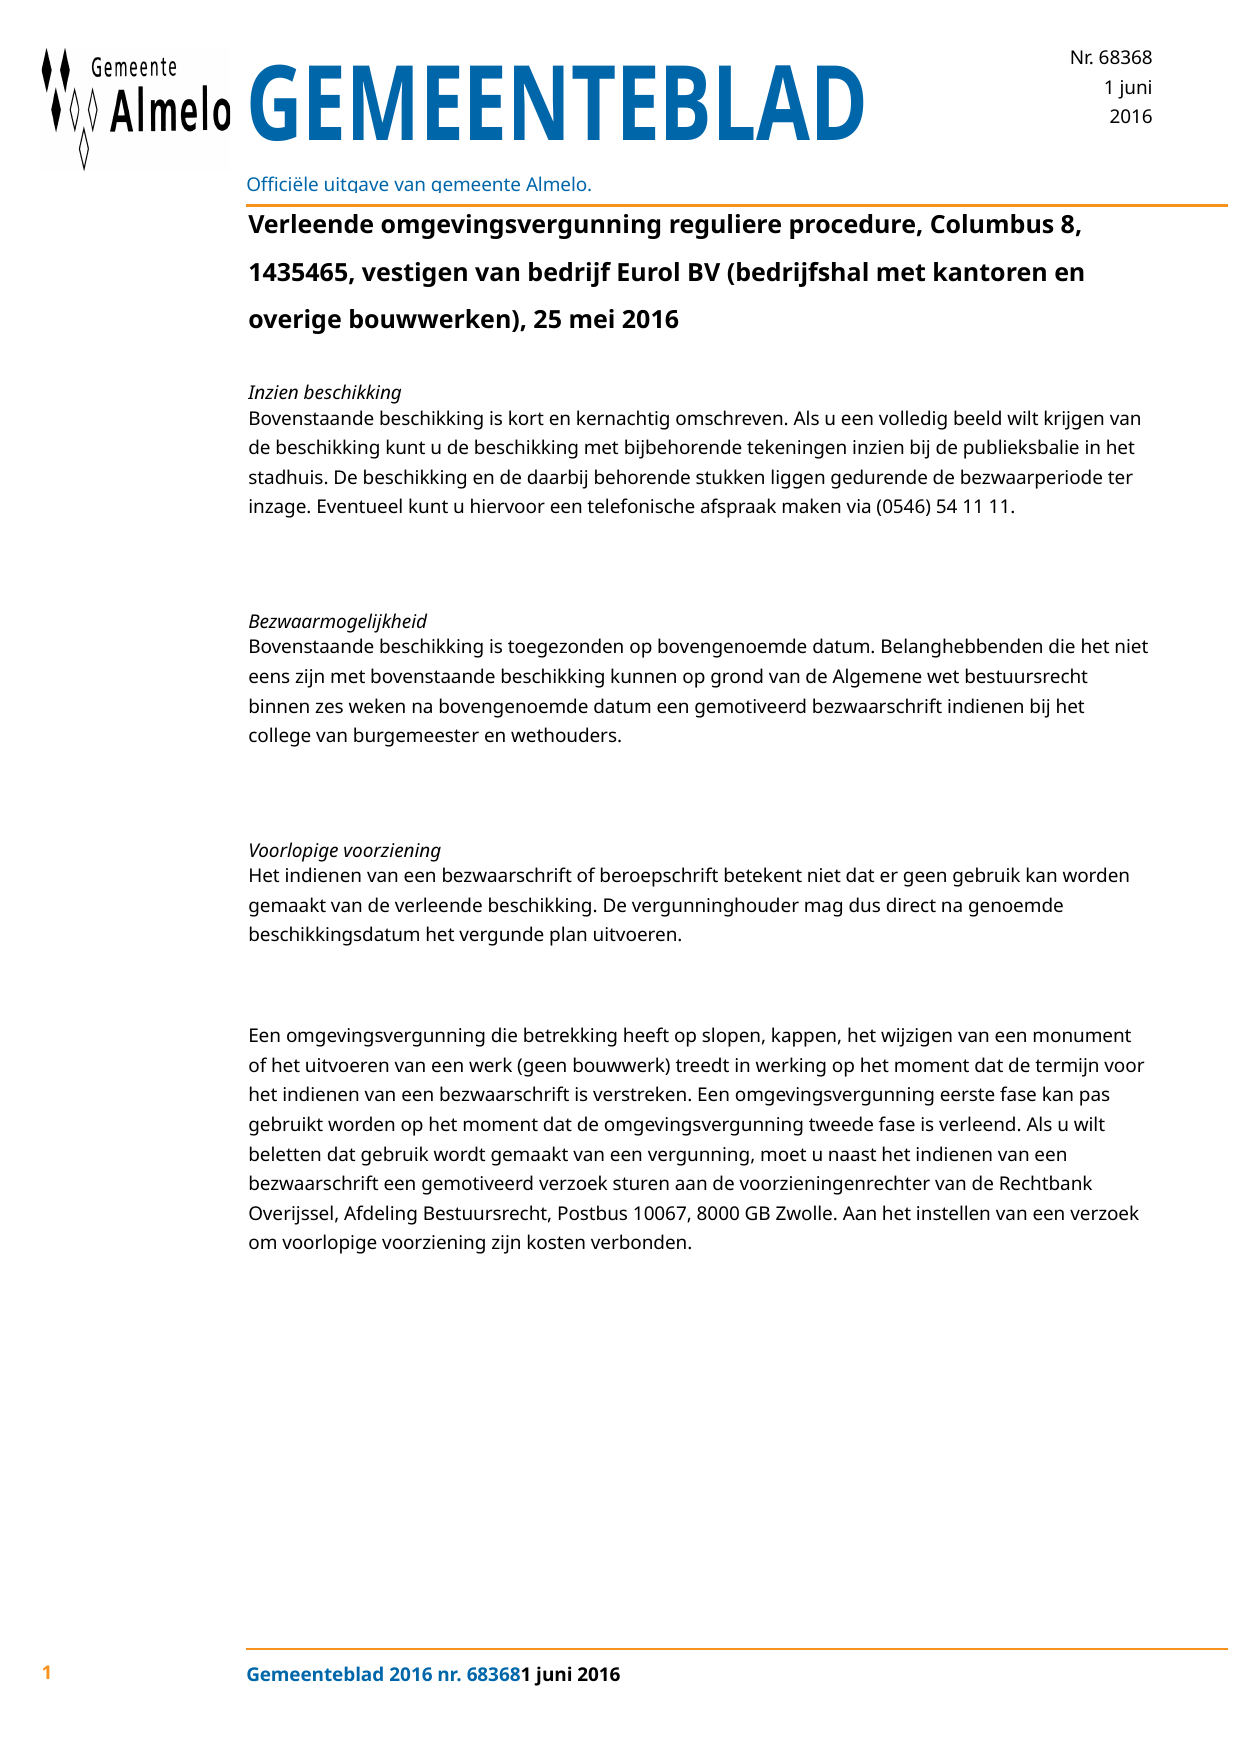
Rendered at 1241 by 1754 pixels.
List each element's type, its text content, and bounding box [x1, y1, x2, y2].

text Inzien beschikking [248, 379, 1152, 405]
text Bovenstaande beschikking is toegezonden op bovengenoemde datum. Belanghebbenden die het niet eens zijn met bovenstaande beschikking kunnen op grond van de Algemene wet bestuursrecht binnen zes weken na bovengenoemde datum een gemotiveerd bezwaarschrift indienen bij het college van burgemeester en wethouders. [248, 634, 1152, 748]
text Bovenstaande beschikking is kort en kernachtig omschreven. Als u een volledig beeld wilt krijgen van de beschikking kunt u de beschikking met bijbehorende tekeningen inzien bij de publieksbalie in het stadhuis. De beschikking en de daarbij behorende stukken liggen gedurende de bezwaarperiode ter inzage. Eventueel kunt u hiervoor een telefonische afspraak maken via (0546) 54 11 11. [248, 405, 1152, 519]
text Voorlopige voorziening [248, 837, 1152, 862]
text Het indienen van een bezwaarschrift of beroepschrift betekent niet dat er geen gebruik kan worden gemaakt van de verleende beschikking. De vergunninghouder mag dus direct na genoemde beschikkingsdatum het vergunde plan uitvoeren. [248, 862, 1152, 947]
text Een omgevingsvergunning die betrekking heeft op slopen, kappen, het wijzigen van een monument of het uitvoeren van een werk (geen bouwwerk) treedt in werking op het moment dat de termijn voor het indienen van een bezwaarschrift is verstreken. Een omgevingsvergunning eerste fase kan pas gebruikt worden op het moment dat de omgevingsvergunning tweede fase is verleend. Als u wilt beletten dat gebruik wordt gemaakt van een vergunning, moet u naast het indienen van een bezwaarschrift een gemotiveerd verzoek sturen aan de voorzieningenrechter van de Rechtbank Overijssel, Afdeling Bestuursrecht, Postbus 10067, 8000 GB Zwolle. Aan het instellen van een verzoek om voorlopige voorziening zijn kosten verbonden. [248, 1022, 1152, 1255]
text Bezwaarmogelijkheid [248, 608, 1152, 634]
text Verleende omgevingsvergunning reguliere procedure, Columbus 8, 1435465, vestigen van bedrijf Eurol BV (bedrijfshal met kantoren en overige bouwwerken), 25 mei 2016 [248, 207, 1152, 336]
picture [41, 47, 231, 172]
